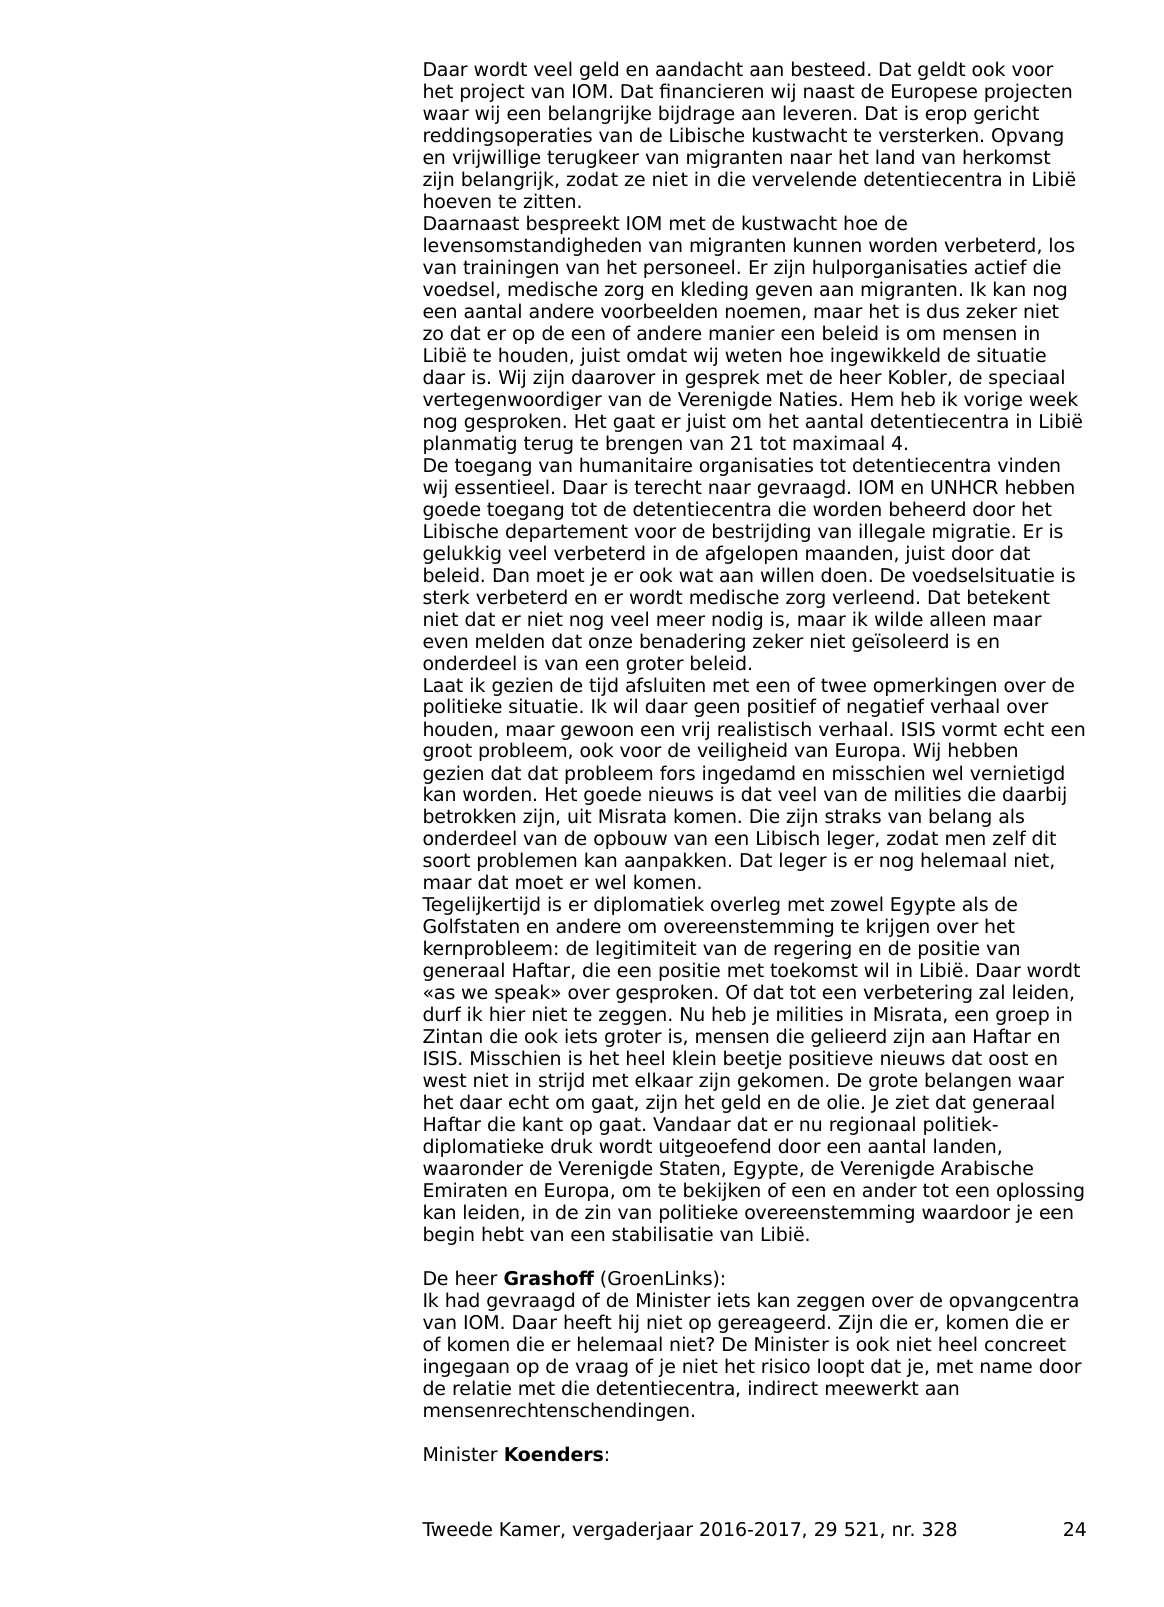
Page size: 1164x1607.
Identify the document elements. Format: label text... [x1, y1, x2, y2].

text Tegelijkertijd is er diplomatiek overleg met zowel Egypte als de Golfstaten en andere om overeenstemming te krijgen over het kernprobleem: de legitimiteit van de regering en de positie van generaal Haftar, die een positie met toekomst wil in Libië. Daar wordt «as we speak» over gesproken. Of dat tot een verbetering zal leiden, durf ik hier niet te zeggen. Nu heb je milities in Misrata, een groep in Zintan die ook iets groter is, mensen die gelieerd zijn aan Haftar en ISIS. Misschien is het heel klein beetje positieve nieuws dat oost en west niet in strijd met elkaar zijn gekomen. De grote belangen waar het daar echt om gaat, zijn het geld en de olie. Je ziet dat generaal Haftar die kant op gaat. Vandaar dat er nu regionaal politiek-diplomatieke druk wordt uitgeoefend door een aantal landen, waaronder de Verenigde Staten, Egypte, de Verenigde Arabische Emiraten en Europa, om te bekijken of een en ander tot een oplossing kan leiden, in de zin van politieke overeenstemming waardoor je een begin hebt van een stabilisatie van Libië. [422, 894, 1087, 1246]
text Daarnaast bespreekt IOM met de kustwacht hoe de levensomstandigheden van migranten kunnen worden verbeterd, los van trainingen van het personeel. Er zijn hulporganisaties actief die voedsel, medische zorg en kleding geven aan migranten. Ik kan nog een aantal andere voorbeelden noemen, maar het is dus zeker niet zo dat er op de een of andere manier een beleid is om mensen in Libië te houden, juist omdat wij weten hoe ingewikkeld de situatie daar is. Wij zijn daarover in gesprek met de heer Kobler, de speciaal vertegenwoordiger van de Verenigde Naties. Hem heb ik vorige week nog gesproken. Het gaat er juist om het aantal detentiecentra in Libië planmatig terug te brengen van 21 tot maximaal 4. [422, 213, 1087, 455]
text Laat ik gezien de tijd afsluiten met een of twee opmerkingen over de politieke situatie. Ik wil daar geen positief of negatief verhaal over houden, maar gewoon een vrij realistisch verhaal. ISIS vormt echt een groot probleem, ook voor de veiligheid van Europa. Wij hebben gezien dat dat probleem fors ingedamd en misschien wel vernietigd kan worden. Het goede nieuws is dat veel van de milities die daarbij betrokken zijn, uit Misrata komen. Die zijn straks van belang als onderdeel van de opbouw van een Libisch leger, zodat men zelf dit soort problemen kan aanpakken. Dat leger is er nog helemaal niet, maar dat moet er wel komen. [422, 674, 1087, 894]
text Minister Koenders: [422, 1444, 1087, 1466]
text Ik had gevraagd of de Minister iets kan zeggen over de opvangcentra van IOM. Daar heeft hij niet op gereageerd. Zijn die er, komen die er of komen die er helemaal niet? De Minister is ook niet heel concreet ingegaan op de vraag of je niet het risico loopt dat je, met name door de relatie met die detentiecentra, indirect meewerkt aan mensenrechtenschendingen. [422, 1290, 1087, 1422]
text De toegang van humanitaire organisaties tot detentiecentra vinden wij essentieel. Daar is terecht naar gevraagd. IOM en UNHCR hebben goede toegang tot de detentiecentra die worden beheerd door het Libische departement voor de bestrijding van illegale migratie. Er is gelukkig veel verbeterd in de afgelopen maanden, juist door dat beleid. Dan moet je er ook wat aan willen doen. De voedselsituatie is sterk verbeterd en er wordt medische zorg verleend. Dat betekent niet dat er niet nog veel meer nodig is, maar ik wilde alleen maar even melden dat onze benadering zeker niet geïsoleerd is en onderdeel is van een groter beleid. [422, 455, 1087, 674]
text Daar wordt veel geld en aandacht aan besteed. Dat geldt ook voor het project van IOM. Dat financieren wij naast de Europese projecten waar wij een belangrijke bijdrage aan leveren. Dat is erop gericht reddingsoperaties van de Libische kustwacht te versterken. Opvang en vrijwillige terugkeer van migranten naar het land van herkomst zijn belangrijk, zodat ze niet in die vervelende detentiecentra in Libië hoeven te zitten. [422, 59, 1087, 213]
text De heer Grashoff (GroenLinks): [422, 1268, 1087, 1290]
